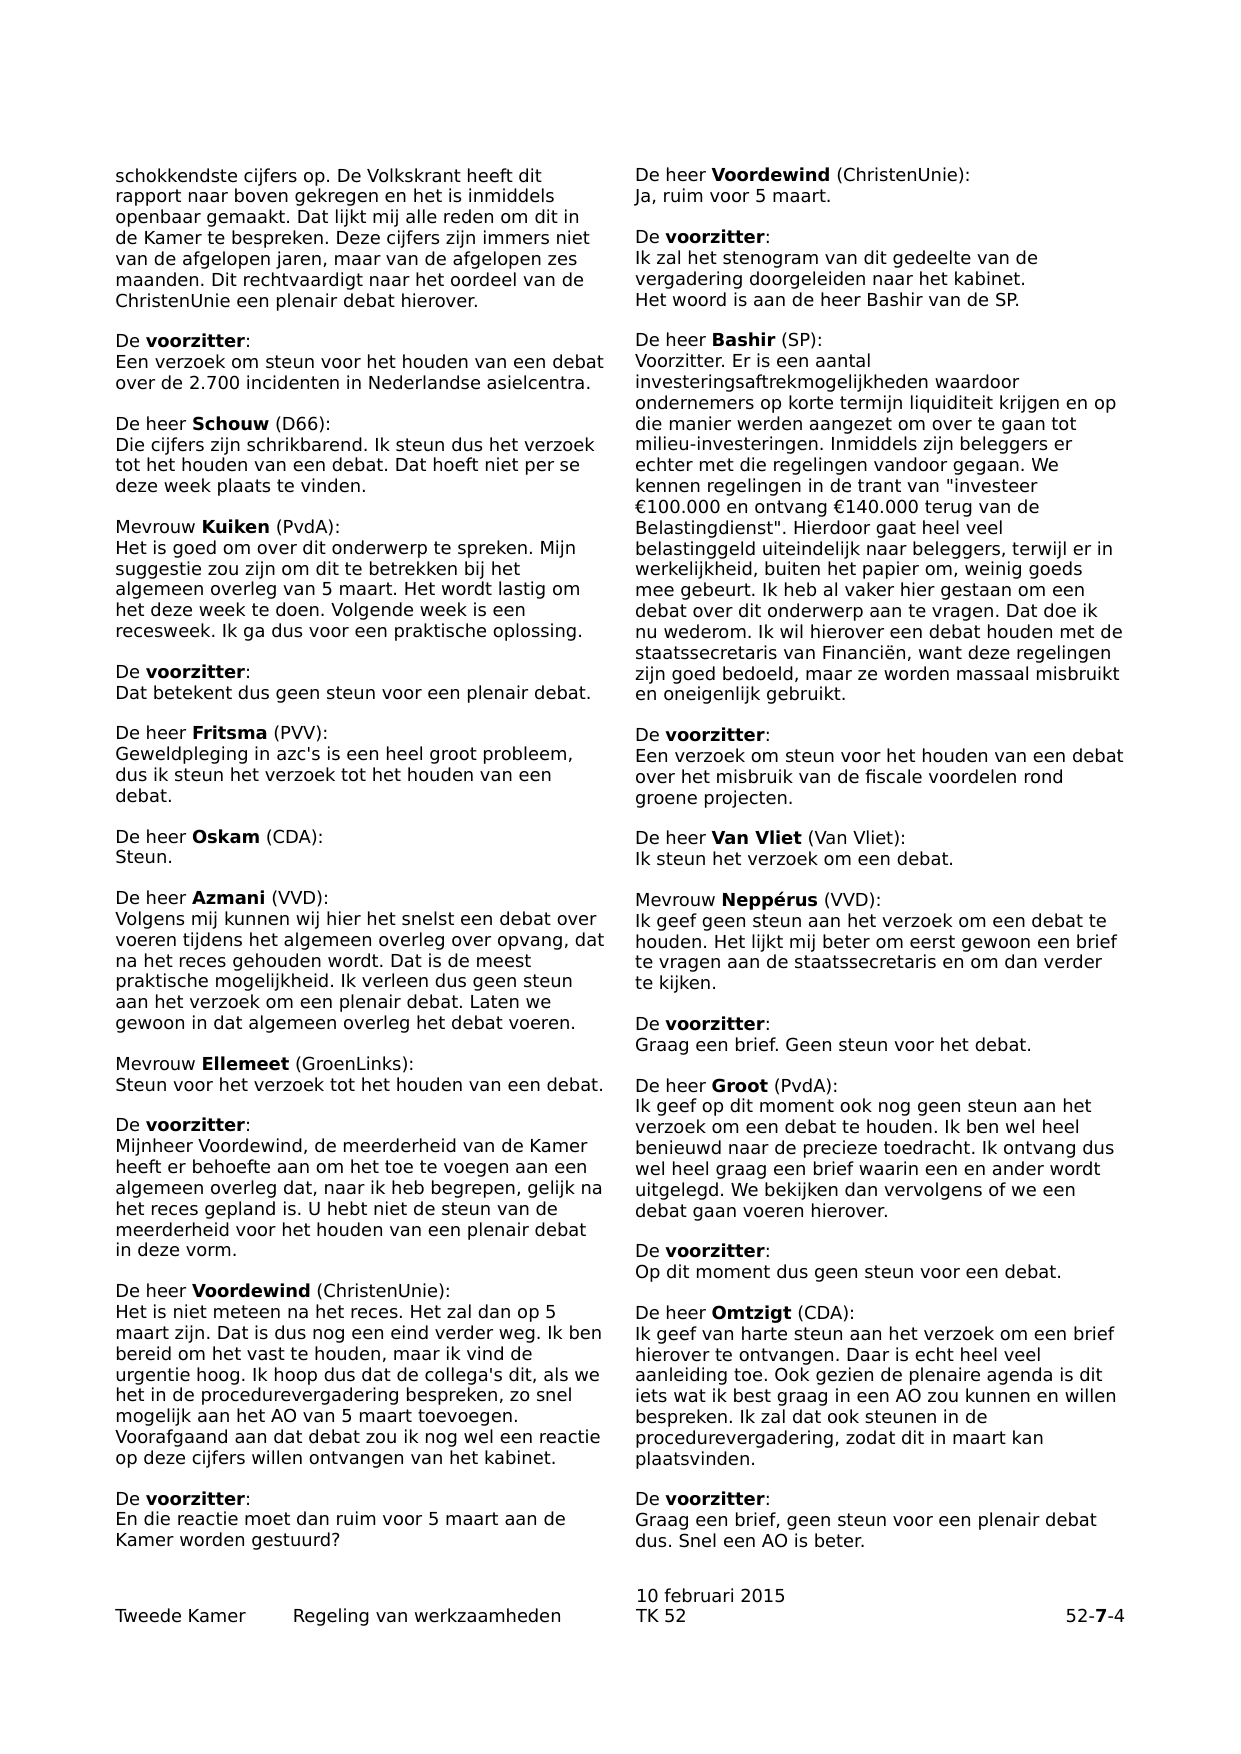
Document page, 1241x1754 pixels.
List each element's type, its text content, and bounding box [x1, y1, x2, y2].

text De heer Van Vliet (Van Vliet): [635, 828, 1125, 849]
text De heer Voordewind (ChristenUnie): [635, 165, 1125, 186]
text Ik geef geen steun aan het verzoek om een debat te houden. Het lijkt mij beter om eerst gewoon een brief te vragen aan de staatssecretaris en om dan verder te kijken. [635, 911, 1125, 994]
text Mevrouw Kuiken (PvdA): [115, 517, 605, 537]
text De voorzitter: [115, 1115, 605, 1136]
text Het is goed om over dit onderwerp te spreken. Mijn suggestie zou zijn om dit te betrekken bij het algemeen overleg van 5 maart. Het wordt lastig om het deze week te doen. Volgende week is een recesweek. Ik ga dus voor een praktische oplossing. [115, 537, 605, 642]
text De heer Omtzigt (CDA): [635, 1303, 1125, 1323]
text De heer Voordewind (ChristenUnie): [115, 1281, 605, 1302]
text Voorzitter. Er is een aantal investeringsaftrekmogelijkheden waardoor ondernemers op korte termijn liquiditeit krijgen en op die manier werden aangezet om over te gaan tot milieu-investeringen. Inmiddels zijn beleggers er echter met die regelingen vandoor gegaan. We kennen regelingen in de trant van "investeer €100.000 en ontvang €140.000 terug van de Belastingdienst". Hierdoor gaat heel veel belastinggeld uiteindelijk naar beleggers, terwijl er in werkelijkheid, buiten het papier om, weinig goeds mee gebeurt. Ik heb al vaker hier gestaan om een debat over dit onderwerp aan te vragen. Dat doe ik nu wederom. Ik wil hierover een debat houden met de staatssecretaris van Financiën, want deze regelingen zijn goed bedoeld, maar ze worden massaal misbruikt en oneigenlijk gebruikt. [635, 351, 1125, 705]
text Op dit moment dus geen steun voor een debat. [635, 1262, 1125, 1283]
text Een verzoek om steun voor het houden van een debat over het misbruik van de fiscale voordelen rond groene projecten. [635, 746, 1125, 808]
text De voorzitter: [115, 662, 605, 682]
text Graag een brief. Geen steun voor het debat. [635, 1034, 1125, 1055]
text Het is niet meteen na het reces. Het zal dan op 5 maart zijn. Dat is dus nog een eind verder weg. Ik ben bereid om het vast te houden, maar ik vind de urgentie hoog. Ik hoop dus dat de collega's dit, als we het in de procedurevergadering bespreken, zo snel mogelijk aan het AO van 5 maart toevoegen. Voorafgaand aan dat debat zou ik nog wel een reactie op deze cijfers willen ontvangen van het kabinet. [115, 1302, 605, 1468]
text De heer Bashir (SP): [635, 330, 1125, 351]
text Steun voor het verzoek tot het houden van een debat. [115, 1074, 605, 1095]
text Mevrouw Ellemeet (GroenLinks): [115, 1054, 605, 1074]
text Ik steun het verzoek om een debat. [635, 849, 1125, 870]
text Ja, ruim voor 5 maart. [635, 186, 1125, 207]
text De voorzitter: [635, 725, 1125, 746]
text De heer Azmani (VVD): [115, 888, 605, 909]
text De heer Oskam (CDA): [115, 826, 605, 847]
text schokkendste cijfers op. De Volkskrant heeft dit rapport naar boven gekregen en het is inmiddels openbaar gemaakt. Dat lijkt mij alle reden om dit in de Kamer te bespreken. Deze cijfers zijn immers niet van de afgelopen jaren, maar van de afgelopen zes maanden. Dit rechtvaardigt naar het oordeel van de ChristenUnie een plenair debat hierover. [115, 165, 605, 311]
text De heer Schouw (D66): [115, 413, 605, 434]
text De heer Fritsma (PVV): [115, 723, 605, 744]
text De voorzitter: [635, 1489, 1125, 1510]
text Geweldpleging in azc's is een heel groot probleem, dus ik steun het verzoek tot het houden van een debat. [115, 744, 605, 806]
text Mevrouw Neppérus (VVD): [635, 890, 1125, 911]
text Ik geef van harte steun aan het verzoek om een brief hierover te ontvangen. Daar is echt heel veel aanleiding toe. Ook gezien de plenaire agenda is dit iets wat ik best graag in een AO zou kunnen en willen bespreken. Ik zal dat ook steunen in de procedurevergadering, zodat dit in maart kan plaatsvinden. [635, 1323, 1125, 1469]
text De voorzitter: [635, 227, 1125, 248]
text De voorzitter: [115, 1488, 605, 1509]
text De heer Groot (PvdA): [635, 1075, 1125, 1096]
text De voorzitter: [635, 1241, 1125, 1262]
text En die reactie moet dan ruim voor 5 maart aan de Kamer worden gestuurd? [115, 1509, 605, 1551]
text Volgens mij kunnen wij hier het snelst een debat over voeren tijdens het algemeen overleg over opvang, dat na het reces gehouden wordt. Dat is de meest praktische mogelijkheid. Ik verleen dus geen steun aan het verzoek om een plenair debat. Laten we gewoon in dat algemeen overleg het debat voeren. [115, 909, 605, 1034]
text Ik zal het stenogram van dit gedeelte van de vergadering doorgeleiden naar het kabinet. [635, 248, 1125, 289]
text Dat betekent dus geen steun voor een plenair debat. [115, 682, 605, 703]
text Die cijfers zijn schrikbarend. Ik steun dus het verzoek tot het houden van een debat. Dat hoeft niet per se deze week plaats te vinden. [115, 434, 605, 497]
text Steun. [115, 847, 605, 868]
text De voorzitter: [115, 331, 605, 352]
text Een verzoek om steun voor het houden van een debat over de 2.700 incidenten in Nederlandse asielcentra. [115, 352, 605, 393]
text De voorzitter: [635, 1014, 1125, 1034]
text Mijnheer Voordewind, de meerderheid van de Kamer heeft er behoefte aan om het toe te voegen aan een algemeen overleg dat, naar ik heb begrepen, gelijk na het reces gepland is. U hebt niet de steun van de meerderheid voor het houden van een plenair debat in deze vorm. [115, 1136, 605, 1261]
text Graag een brief, geen steun voor een plenair debat dus. Snel een AO is beter. [635, 1510, 1125, 1552]
text Ik geef op dit moment ook nog geen steun aan het verzoek om een debat te houden. Ik ben wel heel benieuwd naar de precieze toedracht. Ik ontvang dus wel heel graag een brief waarin een en ander wordt uitgelegd. We bekijken dan vervolgens of we een debat gaan voeren hierover. [635, 1096, 1125, 1221]
text Het woord is aan de heer Bashir van de SP. [635, 289, 1125, 310]
